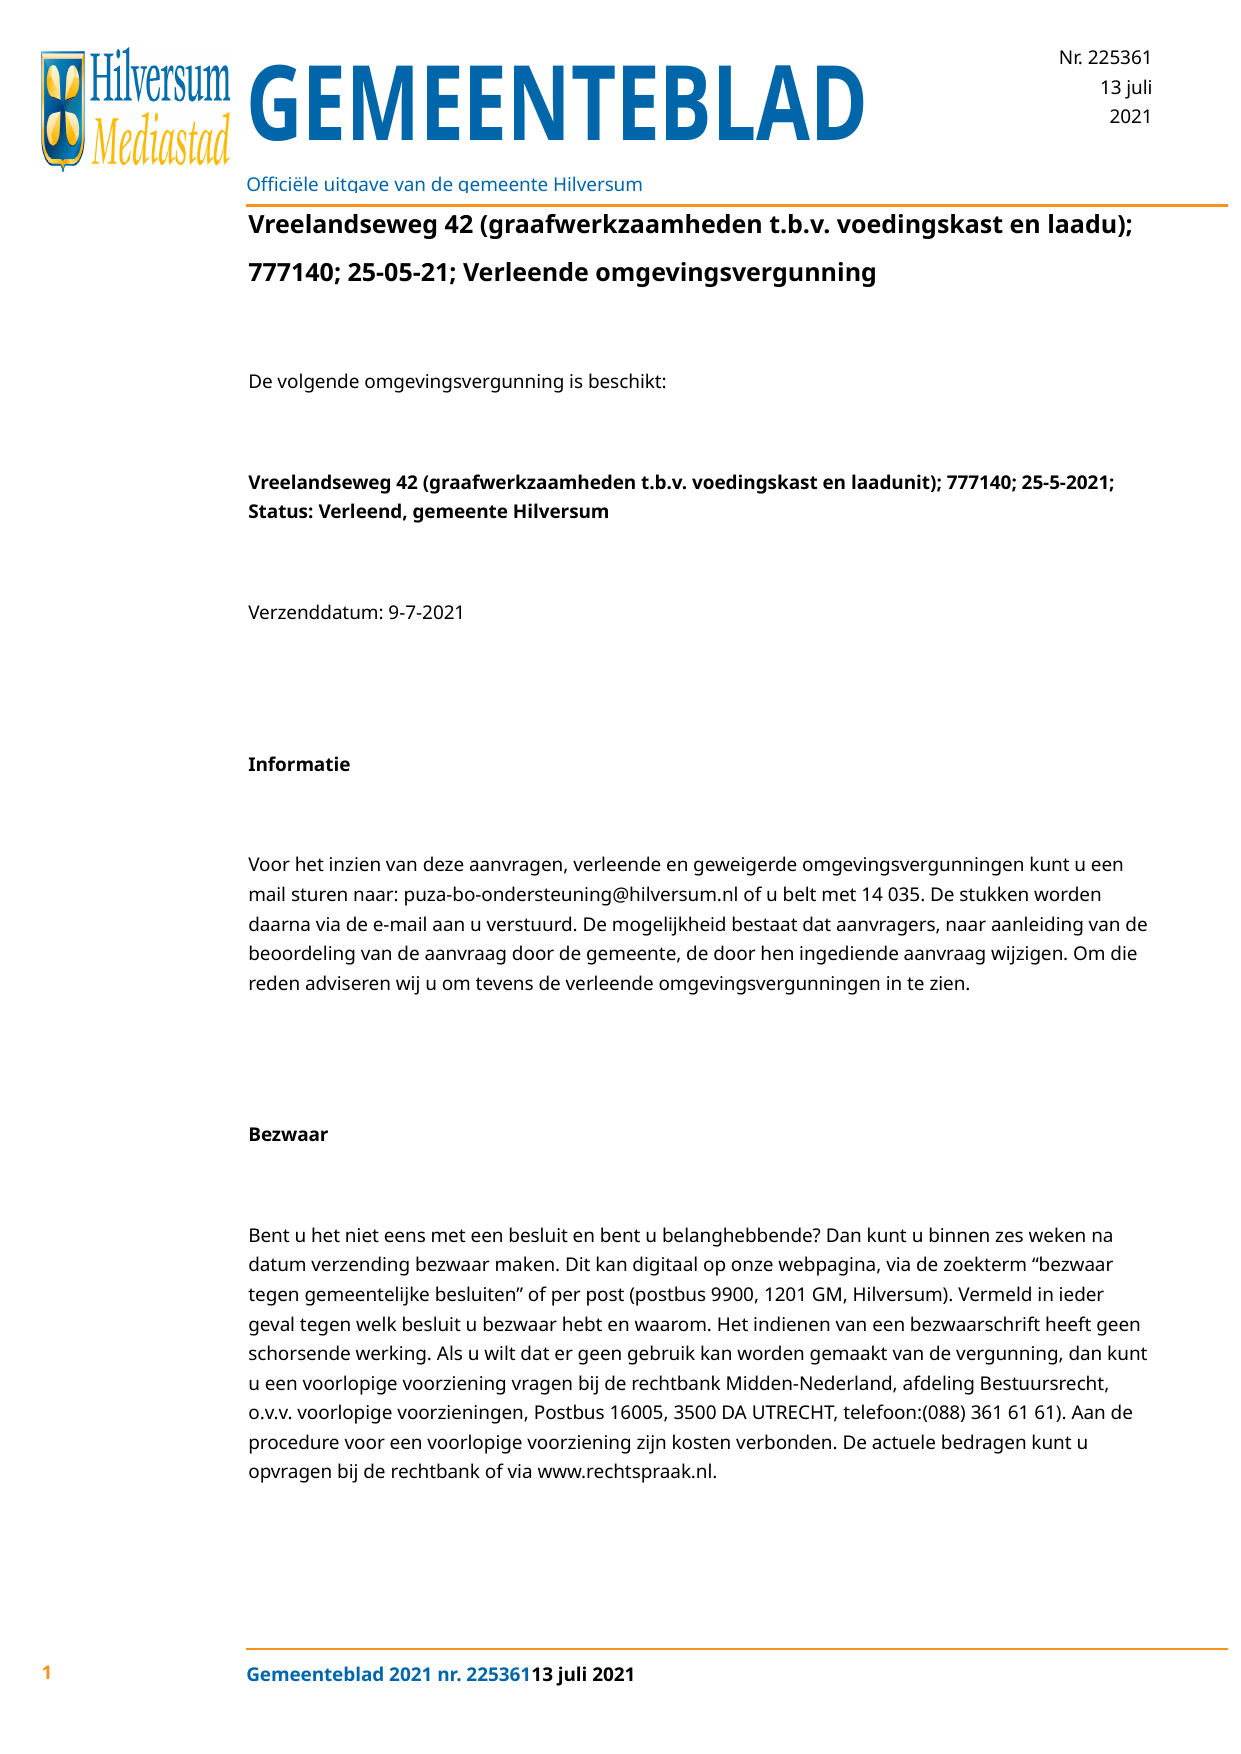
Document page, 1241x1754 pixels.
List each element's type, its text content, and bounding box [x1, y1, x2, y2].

text Verzenddatum: 9-7-2021 [248, 599, 1152, 625]
text De volgende omgevingsvergunning is beschikt: [248, 368, 1152, 394]
picture [41, 47, 231, 172]
text Vreelandseweg 42 (graafwerkzaamheden t.b.v. voedingskast en laadunit); 777140; 25-5-2021; Status: Verleend, gemeente Hilversum [248, 469, 1152, 524]
text Bezwaar [248, 1121, 1152, 1147]
text Voor het inzien van deze aanvragen, verleende en geweigerde omgevingsvergunningen kunt u een mail sturen naar: puza-bo-ondersteuning@hilversum.nl of u belt met 14 035. De stukken worden daarna via de e-mail aan u verstuurd. De mogelijkheid bestaat dat aanvragers, naar aanleiding van de beoordeling van de aanvraag door de gemeente, de door hen ingediende aanvraag wijzigen. Om die reden adviseren wij u om tevens de verleende omgevingsvergunningen in te zien. [248, 852, 1152, 996]
text Informatie [248, 751, 1152, 777]
text Bent u het niet eens met een besluit en bent u belanghebbende? Dan kunt u binnen zes weken na datum verzending bezwaar maken. Dit kan digitaal op onze webpagina, via de zoekterm “bezwaar tegen gemeentelijke besluiten” of per post (postbus 9900, 1201 GM, Hilversum). Vermeld in ieder geval tegen welk besluit u bezwaar hebt en waarom. Het indienen van een bezwaarschrift heeft geen schorsende werking. Als u wilt dat er geen gebruik kan worden gemaakt van de vergunning, dan kunt u een voorlopige voorziening vragen bij de rechtbank Midden-Nederland, afdeling Bestuursrecht, o.v.v. voorlopige voorzieningen, Postbus 16005, 3500 DA UTRECHT, telefoon:(088) 361 61 61). Aan de procedure voor een voorlopige voorziening zijn kosten verbonden. De actuele bedragen kunt u opvragen bij de rechtbank of via www.rechtspraak.nl. [248, 1222, 1152, 1484]
text Vreelandseweg 42 (graafwerkzaamheden t.b.v. voedingskast en laadu); 777140; 25-05-21; Verleende omgevingsvergunning [248, 207, 1152, 288]
